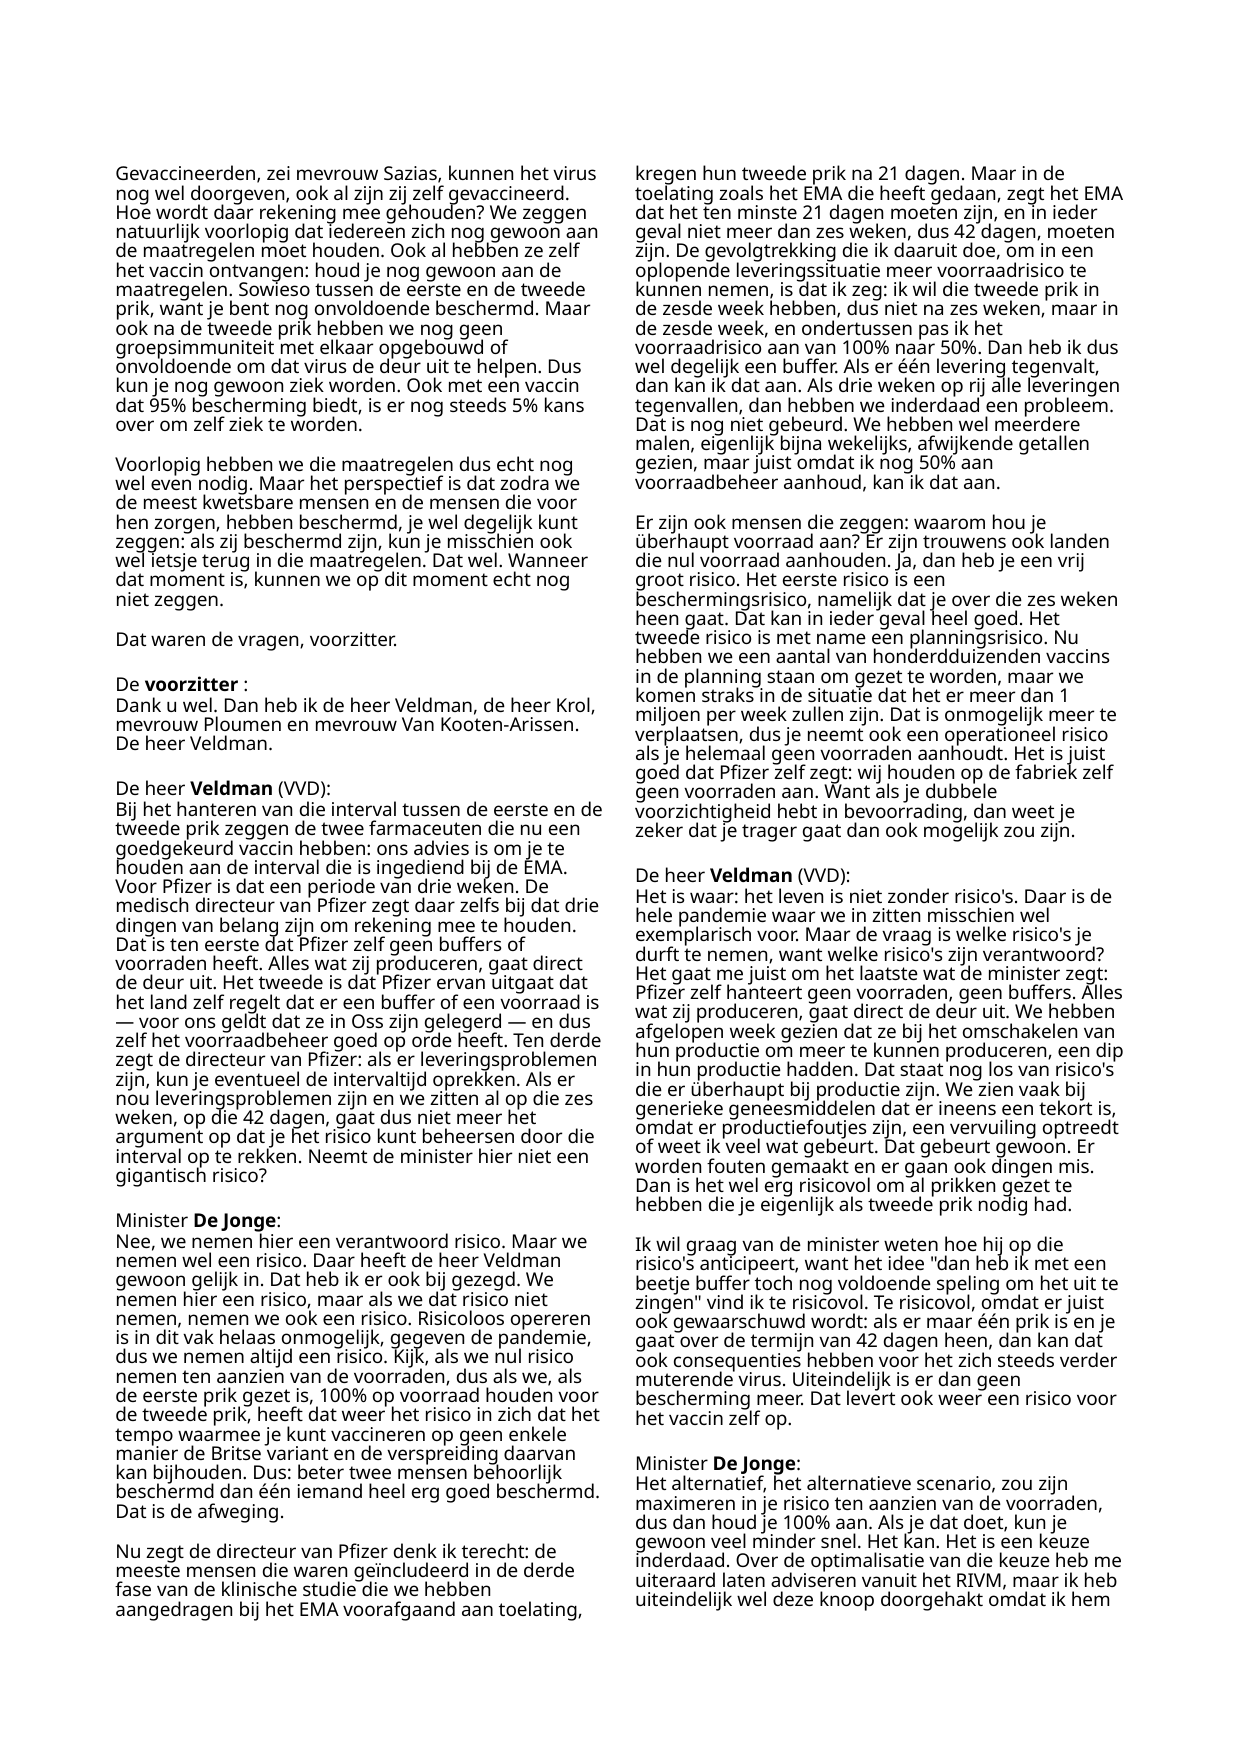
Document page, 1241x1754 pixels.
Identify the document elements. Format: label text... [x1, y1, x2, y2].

text Bij het hanteren van die interval tussen de eerste en de tweede prik zeggen de twee farmaceuten die nu een goedgekeurd vaccin hebben: ons advies is om je te houden aan de interval die is ingediend bij de EMA. Voor Pfizer is dat een periode van drie weken. De medisch directeur van Pfizer zegt daar zelfs bij dat drie dingen van belang zijn om rekening mee te houden. Dat is ten eerste dat Pfizer zelf geen buffers of voorraden heeft. Alles wat zij produceren, gaat direct de deur uit. Het tweede is dat Pfizer ervan uitgaat dat het land zelf regelt dat er een buffer of een voorraad is— voor ons geldt dat ze in Oss zijn gelegerd — en dus zelf het voorraadbeheer goed op orde heeft. Ten derde zegt de directeur van Pfizer: als er leveringsproblemen zijn, kun je eventueel de intervaltijd oprekken. Als er nou leveringsproblemen zijn en we zitten al op die zes weken, op die 42 dagen, gaat dus niet meer het argument op dat je het risico kunt beheersen door die interval op te rekken. Neemt de minister hier niet een gigantisch risico? [115, 801, 605, 1186]
text Voorlopig hebben we die maatregelen dus echt nog wel even nodig. Maar het perspectief is dat zodra we de meest kwetsbare mensen en de mensen die voor hen zorgen, hebben beschermd, je wel degelijk kunt zeggen: als zij beschermd zijn, kun je misschien ook wel ietsje terug in die maatregelen. Dat wel. Wanneer dat moment is, kunnen we op dit moment echt nog niet zeggen. [115, 456, 605, 610]
text Dank u wel. Dan heb ik de heer Veldman, de heer Krol, mevrouw Ploumen en mevrouw Van Kooten-Arissen. De heer Veldman. [115, 697, 605, 754]
text Dat waren de vragen, voorzitter. [115, 631, 605, 650]
text De voorzitter : [115, 671, 605, 697]
text Ik wil graag van de minister weten hoe hij op die risico's anticipeert, want het idee "dan heb ik met een beetje buffer toch nog voldoende speling om het uit te zingen" vind ik te risicovol. Te risicovol, omdat er juist ook gewaarschuwd wordt: als er maar één prik is en je gaat over de termijn van 42 dagen heen, dan kan dat ook consequenties hebben voor het zich steeds verder muterende virus. Uiteindelijk is er dan geen bescherming meer. Dat levert ook weer een risico voor het vaccin zelf op. [635, 1236, 1125, 1429]
text Minister De Jonge: [635, 1450, 1125, 1475]
text Het alternatief, het alternatieve scenario, zou zijn maximeren in je risico ten aanzien van de voorraden, dus dan houd je 100% aan. Als je dat doet, kun je gewoon veel minder snel. Het kan. Het is een keuze inderdaad. Over de optimalisatie van die keuze heb me uiteraard laten adviseren vanuit het RIVM, maar ik heb uiteindelijk wel deze knoop doorgehakt omdat ik hem [635, 1475, 1125, 1610]
text kregen hun tweede prik na 21 dagen. Maar in de toelating zoals het EMA die heeft gedaan, zegt het EMA dat het ten minste 21 dagen moeten zijn, en in ieder geval niet meer dan zes weken, dus 42 dagen, moeten zijn. De gevolgtrekking die ik daaruit doe, om in een oplopende leveringssituatie meer voorraadrisico te kunnen nemen, is dat ik zeg: ik wil die tweede prik in de zesde week hebben, dus niet na zes weken, maar in de zesde week, en ondertussen pas ik het voorraadrisico aan van 100% naar 50%. Dan heb ik dus wel degelijk een buffer. Als er één levering tegenvalt, dan kan ik dat aan. Als drie weken op rij alle leveringen tegenvallen, dan hebben we inderdaad een probleem. Dat is nog niet gebeurd. We hebben wel meerdere malen, eigenlijk bijna wekelijks, afwijkende getallen gezien, maar juist omdat ik nog 50% aan voorraadbeheer aanhoud, kan ik dat aan. [635, 165, 1125, 493]
text De heer Veldman (VVD): [115, 775, 605, 801]
text Nee, we nemen hier een verantwoord risico. Maar we nemen wel een risico. Daar heeft de heer Veldman gewoon gelijk in. Dat heb ik er ook bij gezegd. We nemen hier een risico, maar als we dat risico niet nemen, nemen we ook een risico. Risicoloos opereren is in dit vak helaas onmogelijk, gegeven de pandemie, dus we nemen altijd een risico. Kijk, als we nul risico nemen ten aanzien van de voorraden, dus als we, als de eerste prik gezet is, 100% op voorraad houden voor de tweede prik, heeft dat weer het risico in zich dat het tempo waarmee je kunt vaccineren op geen enkele manier de Britse variant en de verspreiding daarvan kan bijhouden. Dus: beter twee mensen behoorlijk beschermd dan één iemand heel erg goed beschermd. Dat is de afweging. [115, 1233, 605, 1522]
text Minister De Jonge: [115, 1207, 605, 1233]
text Nu zegt de directeur van Pfizer denk ik terecht: de meeste mensen die waren geïncludeerd in de derde fase van de klinische studie die we hebben aangedragen bij het EMA voorafgaand aan toelating, [115, 1543, 605, 1620]
text Gevaccineerden, zei mevrouw Sazias, kunnen het virus nog wel doorgeven, ook al zijn zij zelf gevaccineerd. Hoe wordt daar rekening mee gehouden? We zeggen natuurlijk voorlopig dat iedereen zich nog gewoon aan de maatregelen moet houden. Ook al hebben ze zelf het vaccin ontvangen: houd je nog gewoon aan de maatregelen. Sowieso tussen de eerste en de tweede prik, want je bent nog onvoldoende beschermd. Maar ook na de tweede prik hebben we nog geen groepsimmuniteit met elkaar opgebouwd of onvoldoende om dat virus de deur uit te helpen. Dus kun je nog gewoon ziek worden. Ook met een vaccin dat 95% bescherming biedt, is er nog steeds 5% kans over om zelf ziek te worden. [115, 165, 605, 435]
text Er zijn ook mensen die zeggen: waarom hou je überhaupt voorraad aan? Er zijn trouwens ook landen die nul voorraad aanhouden. Ja, dan heb je een vrij groot risico. Het eerste risico is een beschermingsrisico, namelijk dat je over die zes weken heen gaat. Dat kan in ieder geval heel goed. Het tweede risico is met name een planningsrisico. Nu hebben we een aantal van honderdduizenden vaccins in de planning staan om gezet te worden, maar we komen straks in de situatie dat het er meer dan 1 miljoen per week zullen zijn. Dat is onmogelijk meer te verplaatsen, dus je neemt ook een operationeel risico als je helemaal geen voorraden aanhoudt. Het is juist goed dat Pfizer zelf zegt: wij houden op de fabriek zelf geen voorraden aan. Want als je dubbele voorzichtigheid hebt in bevoorrading, dan weet je zeker dat je trager gaat dan ook mogelijk zou zijn. [635, 514, 1125, 841]
text Het is waar: het leven is niet zonder risico's. Daar is de hele pandemie waar we in zitten misschien wel exemplarisch voor. Maar de vraag is welke risico's je durft te nemen, want welke risico's zijn verantwoord? Het gaat me juist om het laatste wat de minister zegt: Pfizer zelf hanteert geen voorraden, geen buffers. Alles wat zij produceren, gaat direct de deur uit. We hebben afgelopen week gezien dat ze bij het omschakelen van hun productie om meer te kunnen produceren, een dip in hun productie hadden. Dat staat nog los van risico's die er überhaupt bij productie zijn. We zien vaak bij generieke geneesmiddelen dat er ineens een tekort is, omdat er productiefoutjes zijn, een vervuiling optreedt of weet ik veel wat gebeurt. Dat gebeurt gewoon. Er worden fouten gemaakt en er gaan ook dingen mis. Dan is het wel erg risicovol om al prikken gezet te hebben die je eigenlijk als tweede prik nodig had. [635, 888, 1125, 1215]
text De heer Veldman (VVD): [635, 862, 1125, 888]
